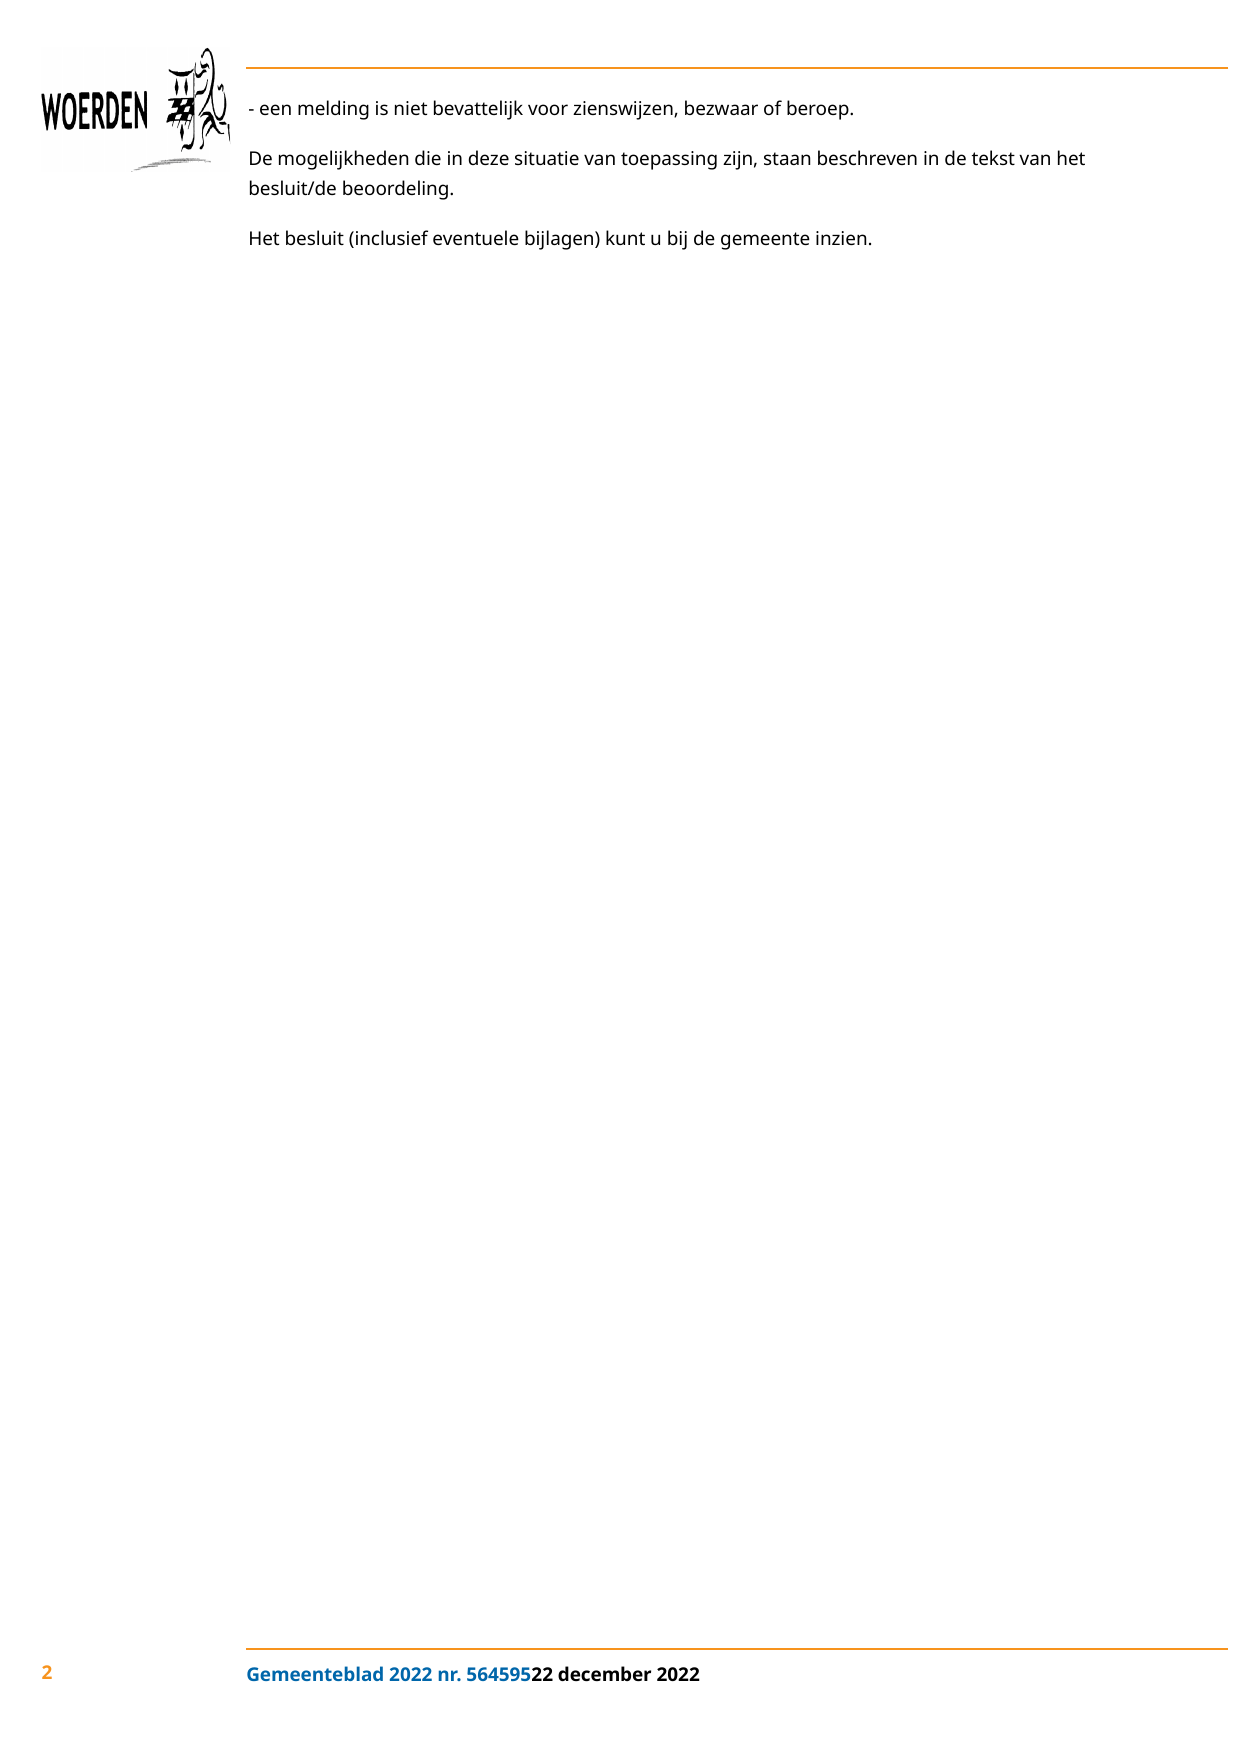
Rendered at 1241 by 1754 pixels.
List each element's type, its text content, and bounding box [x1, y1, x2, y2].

text De mogelijkheden die in deze situatie van toepassing zijn, staan beschreven in de tekst van het besluit/de beoordeling. [248, 145, 1152, 201]
picture [41, 47, 231, 172]
text Het besluit (inclusief eventuele bijlagen) kunt u bij de gemeente inzien. [248, 225, 1152, 251]
text - een melding is niet bevattelijk voor zienswijzen, bezwaar of beroep. [248, 95, 1152, 121]
